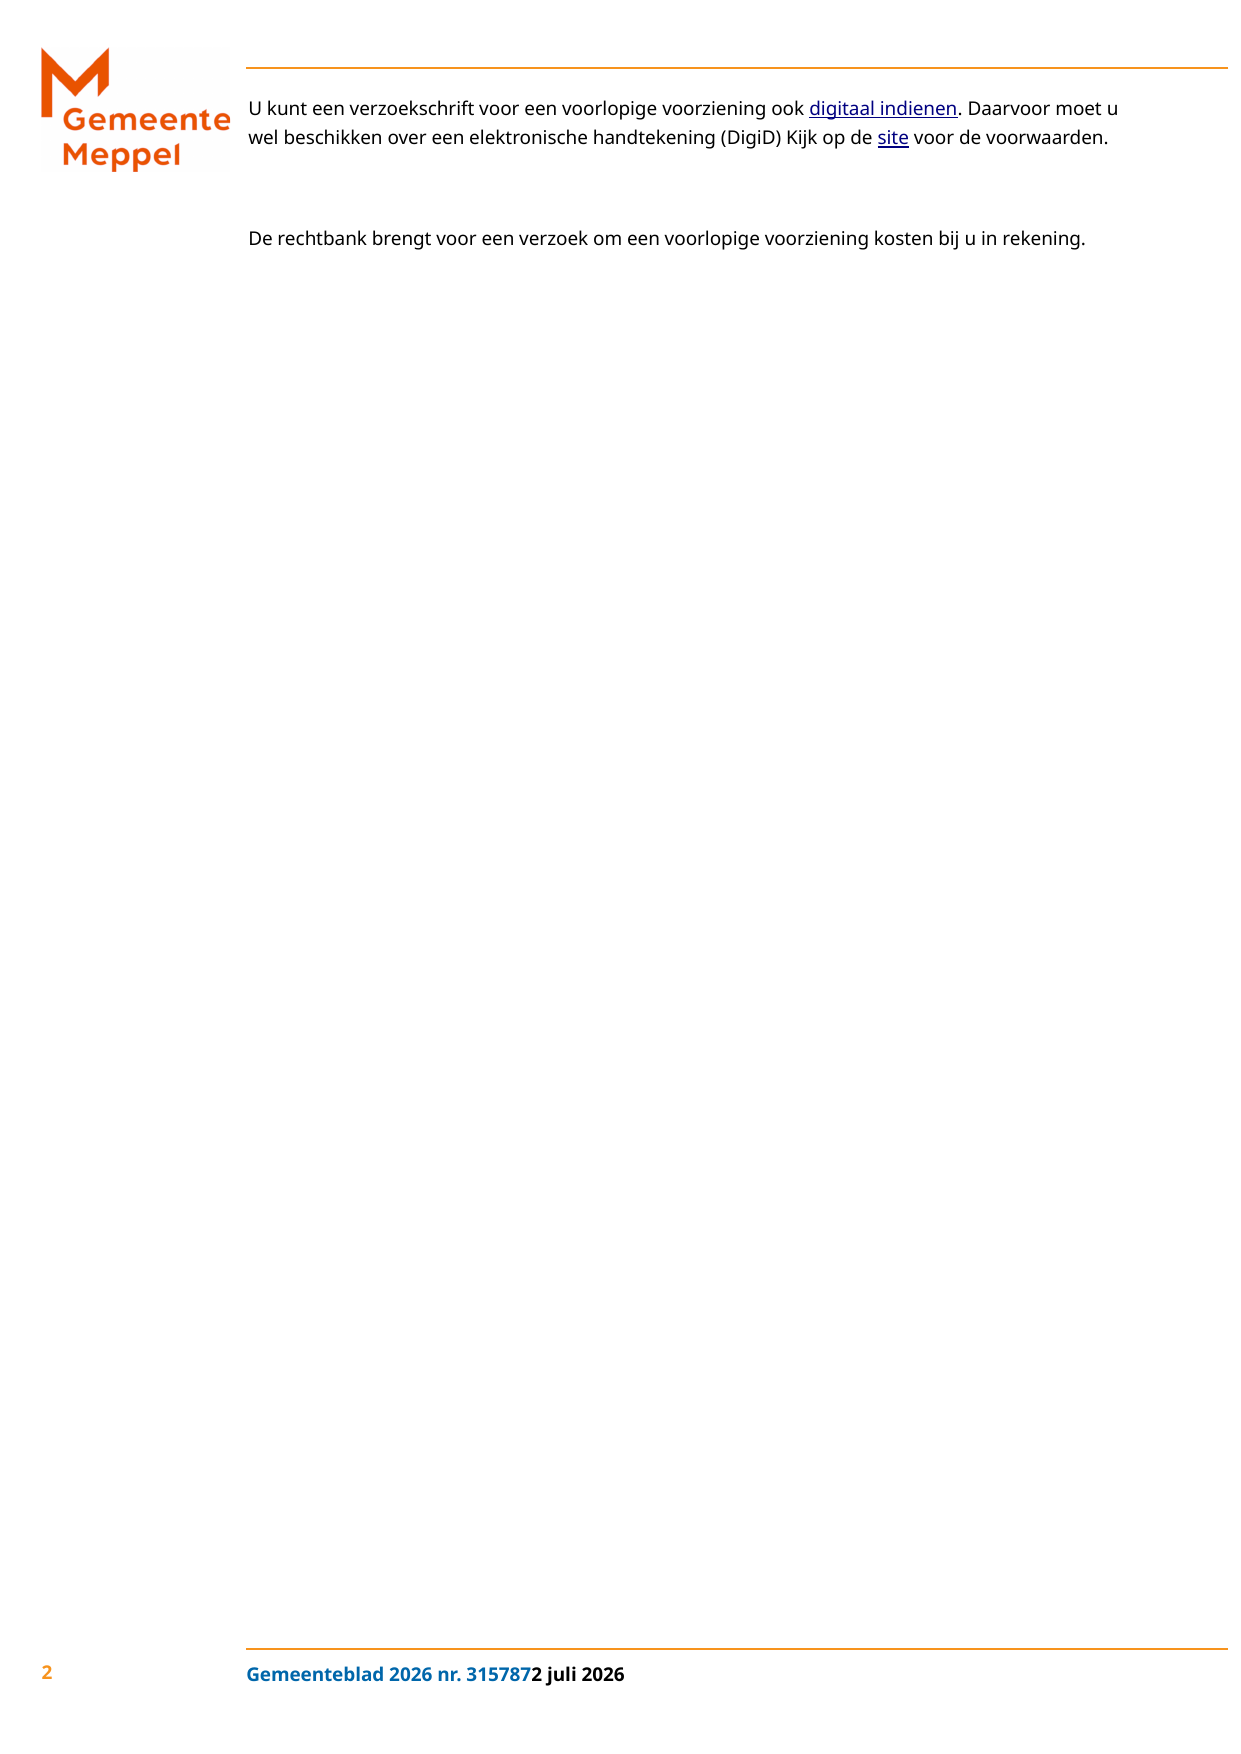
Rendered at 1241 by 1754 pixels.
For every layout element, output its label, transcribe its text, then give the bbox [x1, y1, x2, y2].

picture [41, 47, 231, 172]
text De rechtbank brengt voor een verzoek om een voorlopige voorziening kosten bij u in rekening. [248, 225, 1152, 251]
text U kunt een verzoekschrift voor een voorlopige voorziening ook digitaal indienen. Daarvoor moet u wel beschikken over een elektronische handtekening (DigiD) Kijk op de site voor de voorwaarden. [248, 95, 1152, 150]
